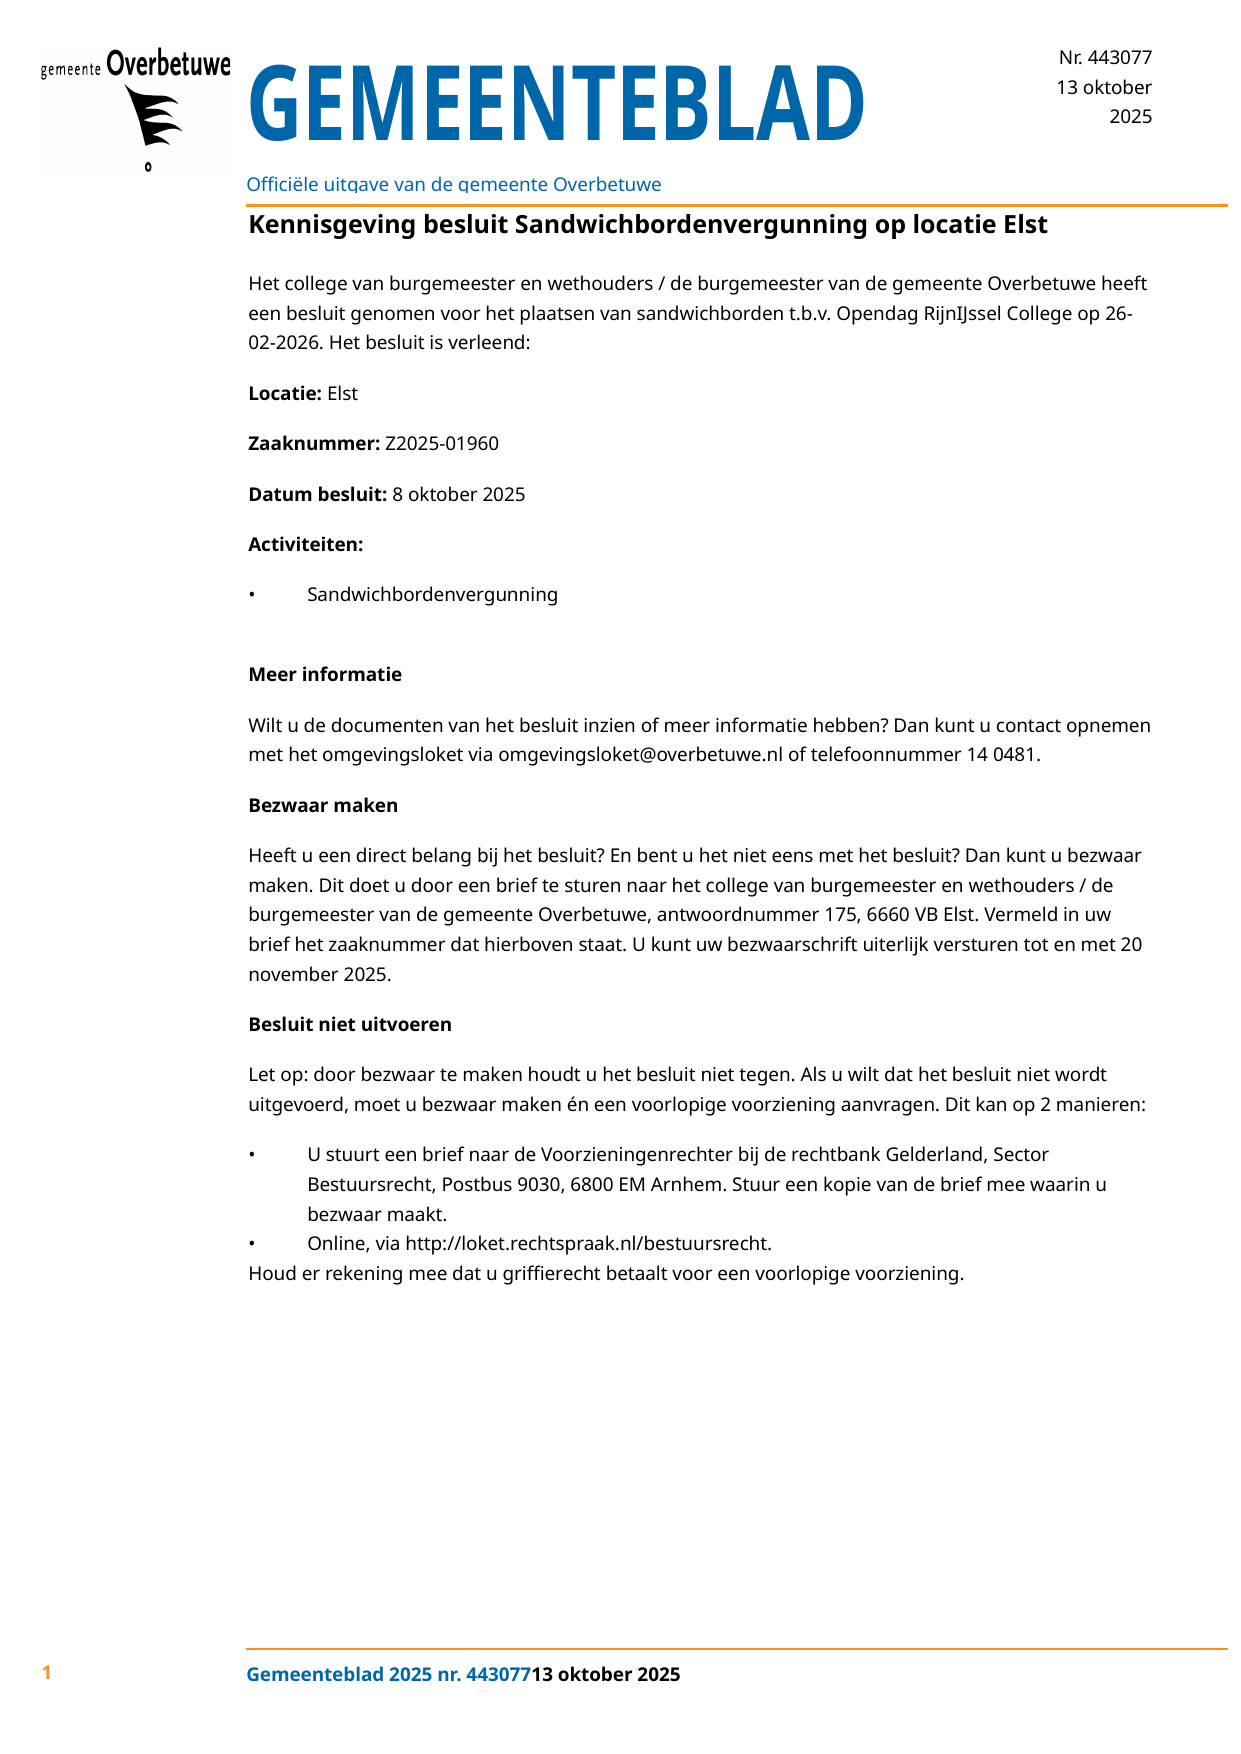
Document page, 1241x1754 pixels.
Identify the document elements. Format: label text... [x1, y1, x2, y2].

text Let op: door bezwaar te maken houdt u het besluit niet tegen. Als u wilt dat het besluit niet wordt uitgevoerd, moet u bezwaar maken én een voorlopige voorziening aanvragen. Dit kan op 2 manieren: [248, 1062, 1152, 1117]
text Houd er rekening mee dat u griffierecht betaalt voor een voorlopige voorziening. [248, 1260, 1152, 1286]
text Wilt u de documenten van het besluit inzien of meer informatie hebben? Dan kunt u contact opnemen met het omgevingsloket via omgevingsloket@overbetuwe.nl of telefoonnummer 14 0481. [248, 712, 1152, 767]
text Datum besluit: 8 oktober 2025 [248, 481, 1152, 506]
list Online, via http://loket.rechtspraak.nl/bestuursrecht. [248, 1230, 1152, 1256]
text Bezwaar maken [248, 792, 1152, 818]
text Activiteiten: [248, 531, 1152, 557]
list U stuurt een brief naar de Voorzieningenrechter bij de rechtbank Gelderland, Sector Bestuursrecht, Postbus 9030, 6800 EM Arnhem. Stuur een kopie van de brief mee waarin u bezwaar maakt. [248, 1142, 1152, 1226]
text Locatie: Elst [248, 380, 1152, 406]
text Het college van burgemeester en wethouders / de burgemeester van de gemeente Overbetuwe heeft een besluit genomen voor het plaatsen van sandwichborden t.b.v. Opendag RijnIJssel College op 26-02-2026. Het besluit is verleend: [248, 270, 1152, 355]
picture [41, 47, 231, 172]
text Heeft u een direct belang bij het besluit? En bent u het niet eens met het besluit? Dan kunt u bezwaar maken. Dit doet u door een brief te sturen naar het college van burgemeester en wethouders / de burgemeester van de gemeente Overbetuwe, antwoordnummer 175, 6660 VB Elst. Vermeld in uw brief het zaaknummer dat hierboven staat. U kunt uw bezwaarschrift uiterlijk versturen tot en met 20 november 2025. [248, 842, 1152, 986]
list Sandwichbordenvergunning [248, 582, 1152, 607]
text Kennisgeving besluit Sandwichbordenvergunning op locatie Elst [248, 207, 1152, 241]
text Zaaknummer: Z2025-01960 [248, 430, 1152, 456]
text Meer informatie [248, 662, 1152, 687]
text Besluit niet uitvoeren [248, 1011, 1152, 1037]
